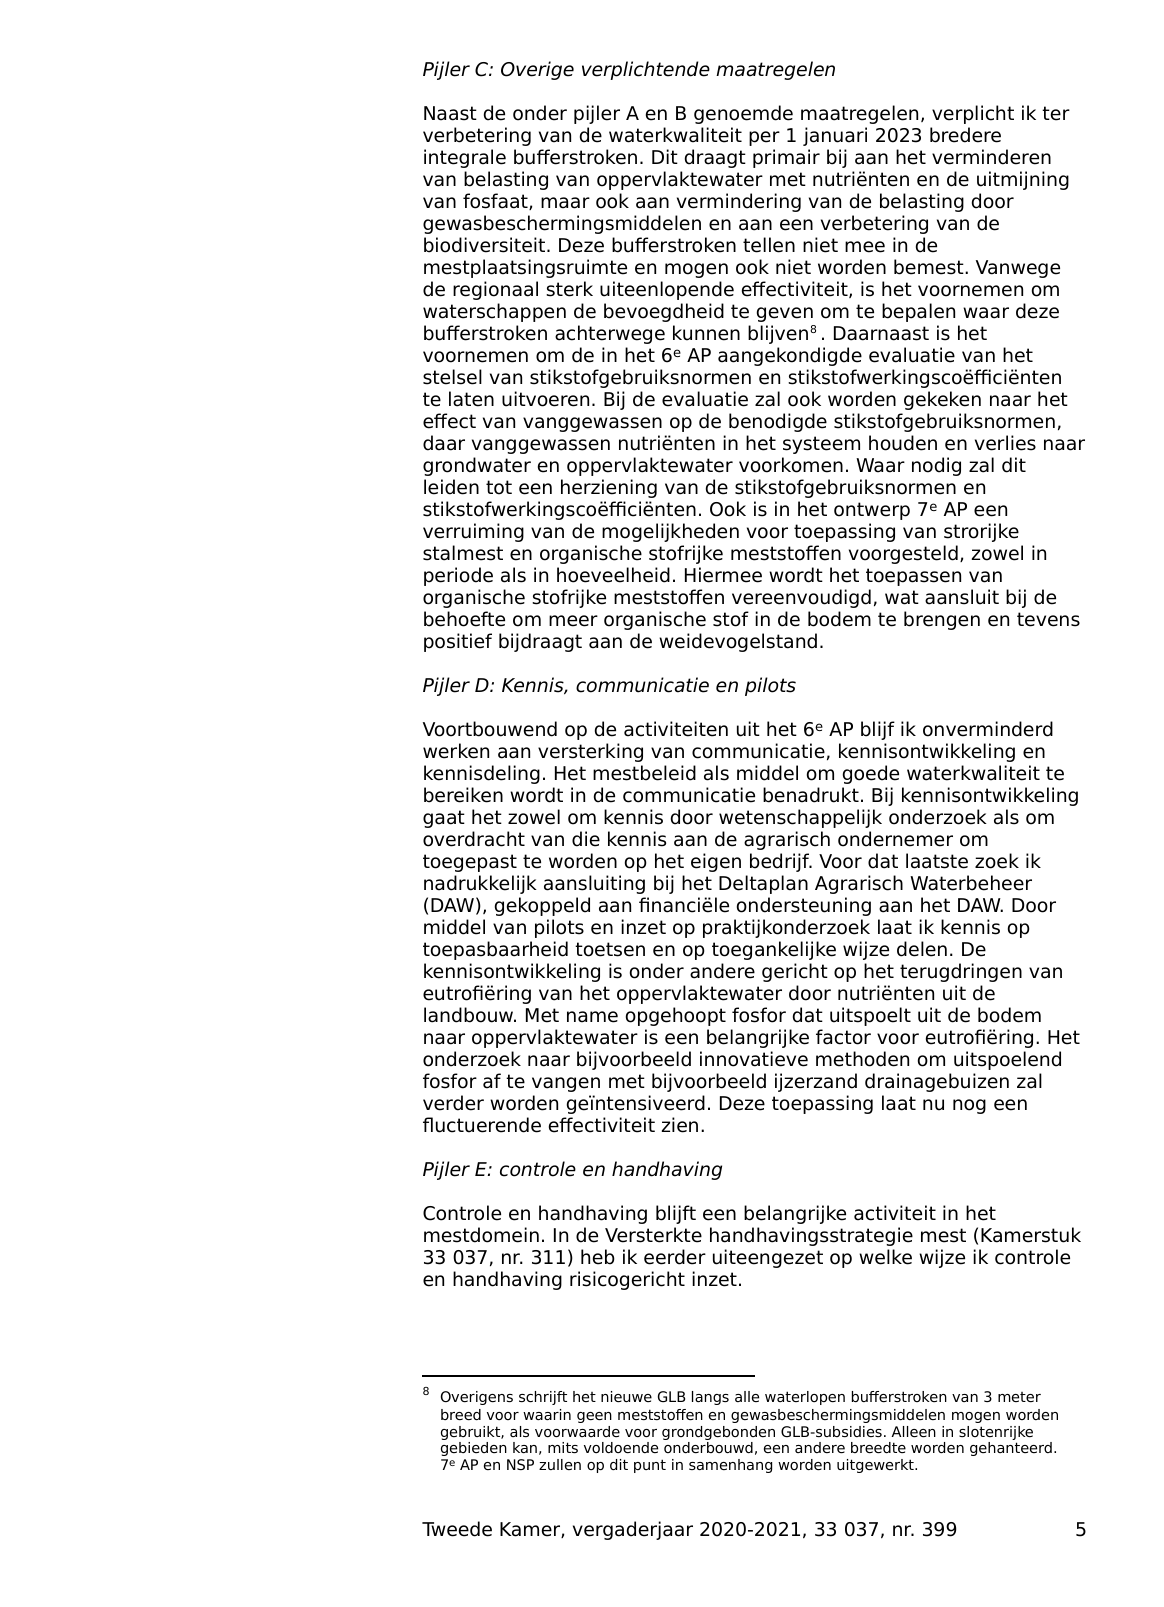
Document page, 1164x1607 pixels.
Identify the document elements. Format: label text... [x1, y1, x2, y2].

text Naast de onder pijler A en B genoemde maatregelen, verplicht ik ter verbetering van de waterkwaliteit per 1 januari 2023 bredere integrale bufferstroken. Dit draagt primair bij aan het verminderen van belasting van oppervlaktewater met nutriënten en de uitmijning van fosfaat, maar ook aan vermindering van de belasting door gewasbeschermingsmiddelen en aan een verbetering van de biodiversiteit. Deze bufferstroken tellen niet mee in de mestplaatsingsruimte en mogen ook niet worden bemest. Vanwege de regionaal sterk uiteenlopende effectiviteit, is het voornemen om waterschappen de bevoegdheid te geven om te bepalen waar deze bufferstroken achterwege kunnen blijven. Daarnaast is het voornemen om de in het 6e AP aangekondigde evaluatie van het stelsel van stikstofgebruiksnormen en stikstofwerkingscoëfficiënten te laten uitvoeren. Bij de evaluatie zal ook worden gekeken naar het effect van vanggewassen op de benodigde stikstofgebruiksnormen, daar vanggewassen nutriënten in het systeem houden en verlies naar grondwater en oppervlaktewater voorkomen. Waar nodig zal dit leiden tot een herziening van de stikstofgebruiksnormen en stikstofwerkingscoëfficiënten. Ook is in het ontwerp 7e AP een verruiming van de mogelijkheden voor toepassing van strorijke stalmest en organische stofrijke meststoffen voorgesteld, zowel in periode als in hoeveelheid. Hiermee wordt het toepassen van organische stofrijke meststoffen vereenvoudigd, wat aansluit bij de behoefte om meer organische stof in de bodem te brengen en tevens positief bijdraagt aan de weidevogelstand. [422, 103, 1087, 653]
text Voortbouwend op de activiteiten uit het 6e AP blijf ik onverminderd werken aan versterking van communicatie, kennisontwikkeling en kennisdeling. Het mestbeleid als middel om goede waterkwaliteit te bereiken wordt in de communicatie benadrukt. Bij kennisontwikkeling gaat het zowel om kennis door wetenschappelijk onderzoek als om overdracht van die kennis aan de agrarisch ondernemer om toegepast te worden op het eigen bedrijf. Voor dat laatste zoek ik nadrukkelijk aansluiting bij het Deltaplan Agrarisch Waterbeheer (DAW), gekoppeld aan financiële ondersteuning aan het DAW. Door middel van pilots en inzet op praktijkonderzoek laat ik kennis op toepasbaarheid toetsen en op toegankelijke wijze delen. De kennisontwikkeling is onder andere gericht op het terugdringen van eutrofiëring van het oppervlaktewater door nutriënten uit de landbouw. Met name opgehoopt fosfor dat uitspoelt uit de bodem naar oppervlaktewater is een belangrijke factor voor eutrofiëring. Het onderzoek naar bijvoorbeeld innovatieve methoden om uitspoelend fosfor af te vangen met bijvoorbeeld ijzerzand drainagebuizen zal verder worden geïntensiveerd. Deze toepassing laat nu nog een fluctuerende effectiviteit zien. [422, 719, 1087, 1137]
text Controle en handhaving blijft een belangrijke activiteit in het mestdomein. In de Versterkte handhavingsstrategie mest (Kamerstuk 33 037, nr. 311) heb ik eerder uiteengezet op welke wijze ik controle en handhaving risicogericht inzet. [422, 1203, 1087, 1291]
text Overigens schrijft het nieuwe GLB langs alle waterlopen bufferstroken van 3 meter breed voor waarin geen meststoffen en gewasbeschermingsmiddelen mogen worden gebruikt, als voorwaarde voor grondgebonden GLB-subsidies. Alleen in slotenrijke gebieden kan, mits voldoende onderbouwd, een andere breedte worden gehanteerd. 7e AP en NSP zullen op dit punt in samenhang worden uitgewerkt. [422, 1385, 1087, 1474]
subtitle Pijler C: Overige verplichtende maatregelen [422, 59, 1087, 81]
subtitle Pijler E: controle en handhaving [422, 1159, 1087, 1181]
subtitle Pijler D: Kennis, communicatie en pilots [422, 675, 1087, 697]
